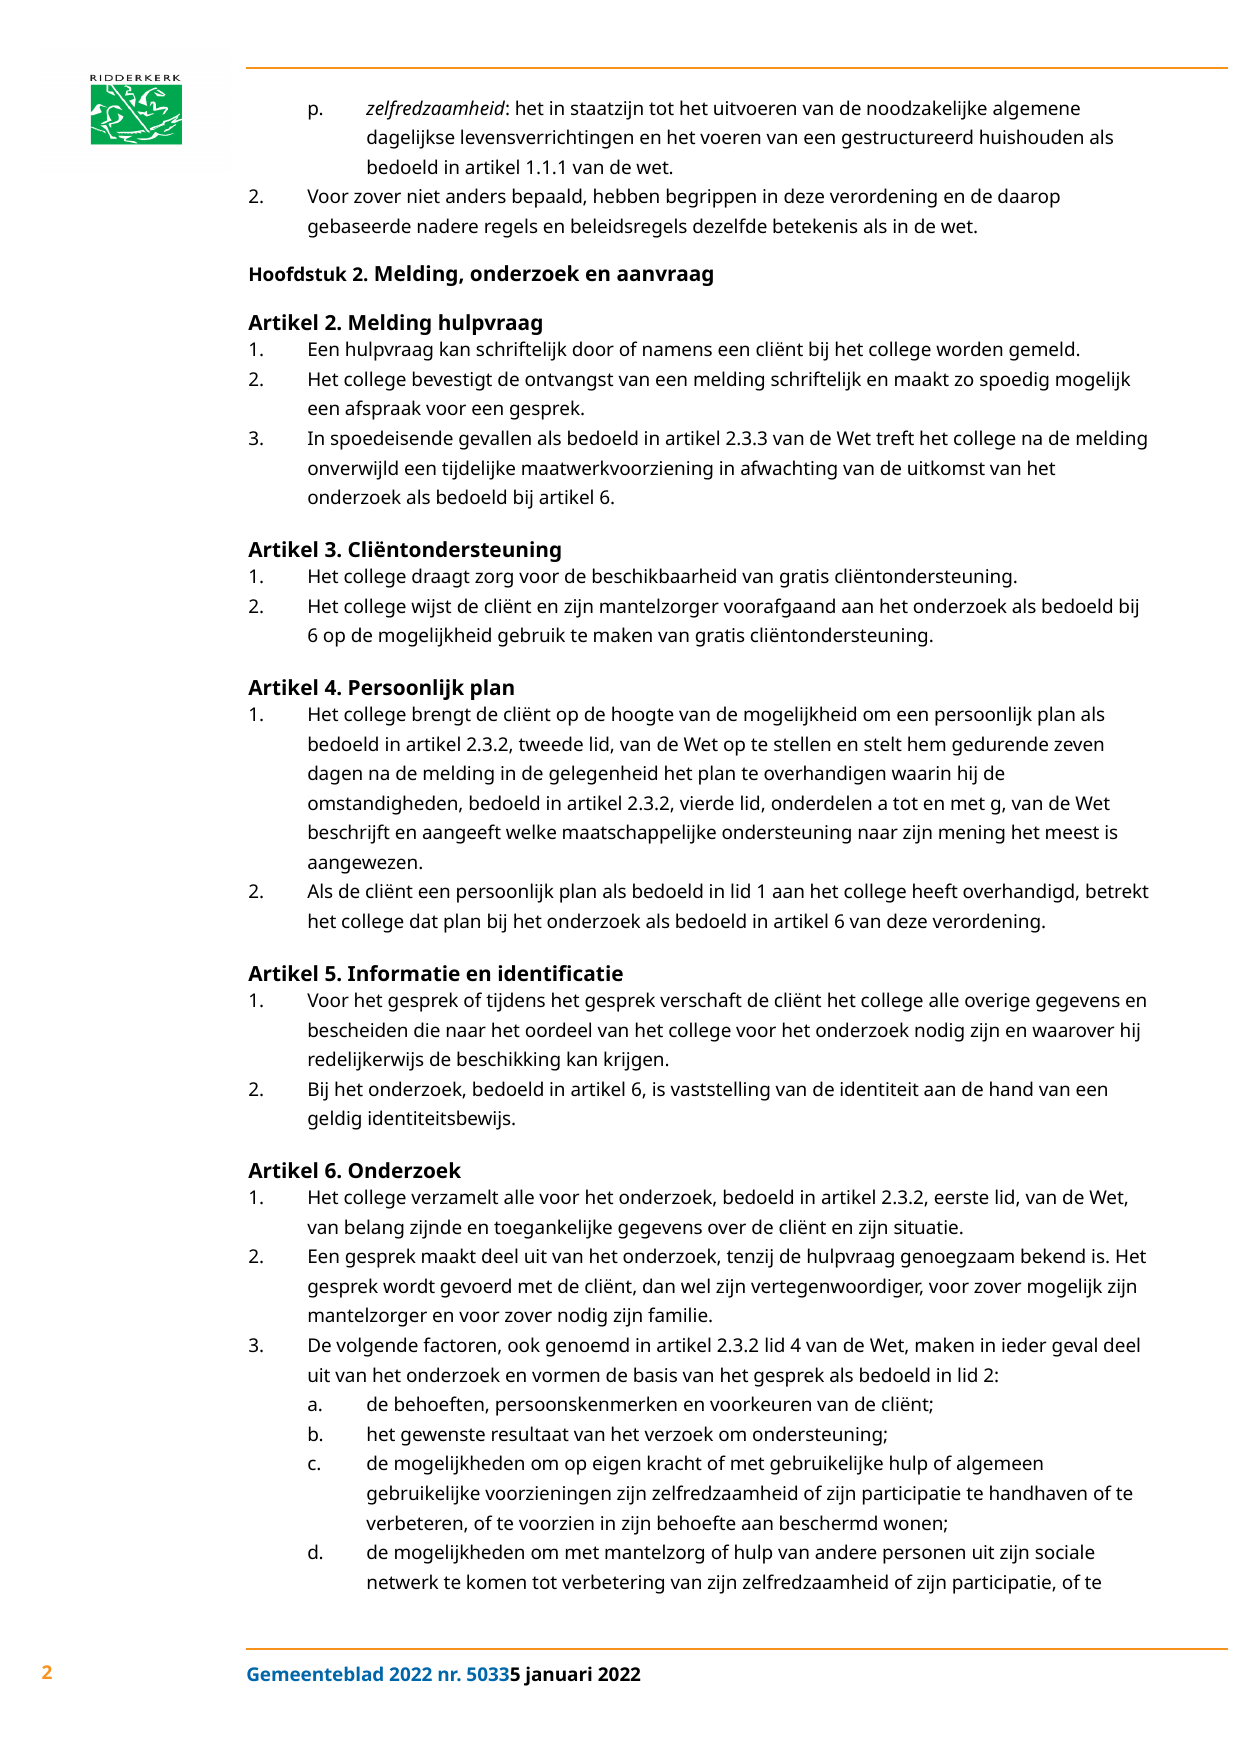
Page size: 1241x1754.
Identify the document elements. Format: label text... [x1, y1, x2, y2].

list Het college bevestigt de ontvangst van een melding schriftelijk en maakt zo spoedig mogelijk een afspraak voor een gesprek. [248, 366, 1152, 421]
list zelfredzaamheid: het in staatzijn tot het uitvoeren van de noodzakelijke algemene dagelijkse levensverrichtingen en het voeren van een gestructureerd huishouden als bedoeld in artikel 1.1.1 van de wet. [307, 95, 1152, 180]
text Hoofdstuk 2. Melding, onderzoek en aanvraag [248, 259, 1152, 287]
text Artikel 3. Cliëntondersteuning [248, 535, 1152, 563]
text Artikel 4. Persoonlijk plan [248, 673, 1152, 701]
text Artikel 5. Informatie en identificatie [248, 959, 1152, 987]
list Een gesprek maakt deel uit van het onderzoek, tenzij de hulpvraag genoegzaam bekend is. Het gesprek wordt gevoerd met de cliënt, dan wel zijn vertegenwoordiger, voor zover mogelijk zijn mantelzorger en voor zover nodig zijn familie. [248, 1243, 1152, 1328]
list de mogelijkheden om met mantelzorg of hulp van andere personen uit zijn sociale netwerk te komen tot verbetering van zijn zelfredzaamheid of zijn participatie, of te [307, 1539, 1152, 1595]
list Voor het gesprek of tijdens het gesprek verschaft de cliënt het college alle overige gegevens en bescheiden die naar het oordeel van het college voor het onderzoek nodig zijn en waarover hij redelijkerwijs de beschikking kan krijgen. [248, 987, 1152, 1072]
list Het college draagt zorg voor de beschikbaarheid van gratis cliëntondersteuning. [248, 563, 1152, 589]
text Artikel 2. Melding hulpvraag [248, 308, 1152, 336]
list Het college brengt de cliënt op de hoogte van de mogelijkheid om een persoonlijk plan als bedoeld in artikel 2.3.2, tweede lid, van de Wet op te stellen en stelt hem gedurende zeven dagen na de melding in de gelegenheid het plan te overhandigen waarin hij de omstandigheden, bedoeld in artikel 2.3.2, vierde lid, onderdelen a tot en met g, van de Wet beschrijft en aangeeft welke maatschappelijke ondersteuning naar zijn mening het meest is aangewezen. [248, 701, 1152, 875]
list Als de cliënt een persoonlijk plan als bedoeld in lid 1 aan het college heeft overhandigd, betrekt het college dat plan bij het onderzoek als bedoeld in artikel 6 van deze verordening. [248, 879, 1152, 934]
list De volgende factoren, ook genoemd in artikel 2.3.2 lid 4 van de Wet, maken in ieder geval deel uit van het onderzoek en vormen de basis van het gesprek als bedoeld in lid 2: [248, 1332, 1152, 1388]
list In spoedeisende gevallen als bedoeld in artikel 2.3.3 van de Wet treft het college na de melding onverwijld een tijdelijke maatwerkvoorziening in afwachting van de uitkomst van het onderzoek als bedoeld bij artikel 6. [248, 425, 1152, 510]
list Het college verzamelt alle voor het onderzoek, bedoeld in artikel 2.3.2, eerste lid, van de Wet, van belang zijnde en toegankelijke gegevens over de cliënt en zijn situatie. [248, 1184, 1152, 1240]
picture [41, 47, 231, 172]
list Bij het onderzoek, bedoeld in artikel 6, is vaststelling van de identiteit aan de hand van een geldig identiteitsbewijs. [248, 1076, 1152, 1131]
list de behoeften, persoonskenmerken en voorkeuren van de cliënt; [307, 1391, 1152, 1417]
list Voor zover niet anders bepaald, hebben begrippen in deze verordening en de daarop gebaseerde nadere regels en beleidsregels dezelfde betekenis als in de wet. [248, 183, 1152, 239]
text Artikel 6. Onderzoek [248, 1156, 1152, 1184]
list Het college wijst de cliënt en zijn mantelzorger voorafgaand aan het onderzoek als bedoeld bij 6 op de mogelijkheid gebruik te maken van gratis cliëntondersteuning. [248, 593, 1152, 648]
list de mogelijkheden om op eigen kracht of met gebruikelijke hulp of algemeen gebruikelijke voorzieningen zijn zelfredzaamheid of zijn participatie te handhaven of te verbeteren, of te voorzien in zijn behoefte aan beschermd wonen; [307, 1451, 1152, 1536]
list Een hulpvraag kan schriftelijk door of namens een cliënt bij het college worden gemeld. [248, 336, 1152, 362]
list het gewenste resultaat van het verzoek om ondersteuning; [307, 1421, 1152, 1447]
